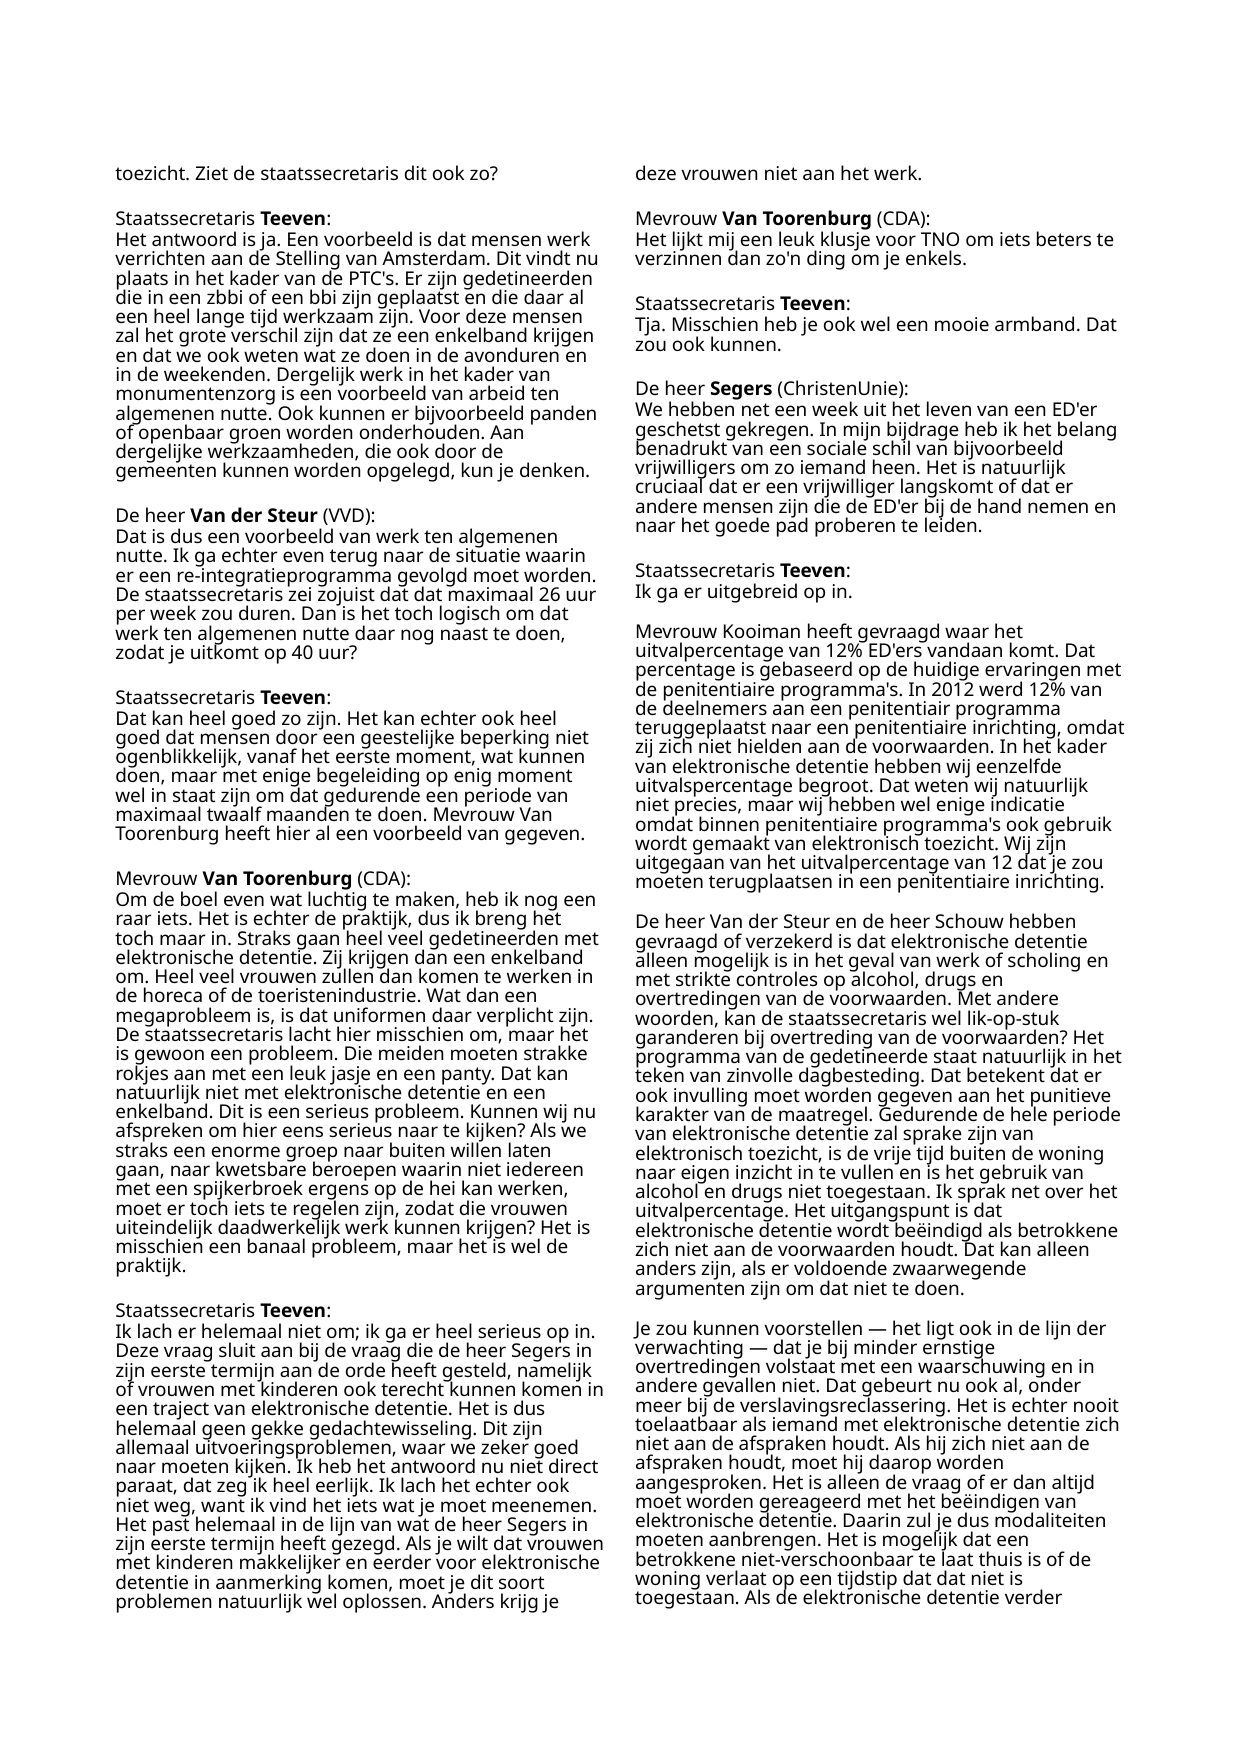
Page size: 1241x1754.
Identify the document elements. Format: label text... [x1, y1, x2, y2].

text Tja. Misschien heb je ook wel een mooie armband. Dat zou ook kunnen. [635, 316, 1125, 355]
text Om de boel even wat luchtig te maken, heb ik nog een raar iets. Het is echter de praktijk, dus ik breng het toch maar in. Straks gaan heel veel gedetineerden met elektronische detentie. Zij krijgen dan een enkelband om. Heel veel vrouwen zullen dan komen te werken in de horeca of de toeristenindustrie. Wat dan een megaprobleem is, is dat uniformen daar verplicht zijn. De staatssecretaris lacht hier misschien om, maar het is gewoon een probleem. Die meiden moeten strakke rokjes aan met een leuk jasje en een panty. Dat kan natuurlijk niet met elektronische detentie en een enkelband. Dit is een serieus probleem. Kunnen wij nu afspreken om hier eens serieus naar te kijken? Als we straks een enorme groep naar buiten willen laten gaan, naar kwetsbare beroepen waarin niet iedereen met een spijkerbroek ergens op de hei kan werken, moet er toch iets te regelen zijn, zodat die vrouwen uiteindelijk daadwerkelijk werk kunnen krijgen? Het is misschien een banaal probleem, maar het is wel de praktijk. [115, 891, 605, 1277]
text Je zou kunnen voorstellen — het ligt ook in de lijn der verwachting — dat je bij minder ernstige overtredingen volstaat met een waarschuwing en in andere gevallen niet. Dat gebeurt nu ook al, onder meer bij de verslavingsreclassering. Het is echter nooit toelaatbaar als iemand met elektronische detentie zich niet aan de afspraken houdt. Als hij zich niet aan de afspraken houdt, moet hij daarop worden aangesproken. Het is alleen de vraag of er dan altijd moet worden gereageerd met het beëindigen van elektronische detentie. Daarin zul je dus modaliteiten moeten aanbrengen. Het is mogelijk dat een betrokkene niet-verschoonbaar te laat thuis is of de woning verlaat op een tijdstip dat dat niet is toegestaan. Als de elektronische detentie verder [635, 1319, 1125, 1608]
text Staatssecretaris Teeven: [635, 291, 1125, 316]
text Staatssecretaris Teeven: [115, 1297, 605, 1323]
text Staatssecretaris Teeven: [635, 557, 1125, 583]
text De heer Segers (ChristenUnie): [635, 376, 1125, 401]
text Het antwoord is ja. Een voorbeeld is dat mensen werk verrichten aan de Stelling van Amsterdam. Dit vindt nu plaats in het kader van de PTC's. Er zijn gedetineerden die in een zbbi of een bbi zijn geplaatst en die daar al een heel lange tijd werkzaam zijn. Voor deze mensen zal het grote verschil zijn dat ze een enkelband krijgen en dat we ook weten wat ze doen in de avonduren en in de weekenden. Dergelijk werk in het kader van monumentenzorg is een voorbeeld van arbeid ten algemenen nutte. Ook kunnen er bijvoorbeeld panden of openbaar groen worden onderhouden. Aan dergelijke werkzaamheden, die ook door de gemeenten kunnen worden opgelegd, kun je denken. [115, 231, 605, 482]
text Dat is dus een voorbeeld van werk ten algemenen nutte. Ik ga echter even terug naar de situatie waarin er een re-integratieprogramma gevolgd moet worden. De staatssecretaris zei zojuist dat dat maximaal 26 uur per week zou duren. Dan is het toch logisch om dat werk ten algemenen nutte daar nog naast te doen, zodat je uitkomt op 40 uur? [115, 528, 605, 663]
text Ik lach er helemaal niet om; ik ga er heel serieus op in. Deze vraag sluit aan bij de vraag die de heer Segers in zijn eerste termijn aan de orde heeft gesteld, namelijk of vrouwen met kinderen ook terecht kunnen komen in een traject van elektronische detentie. Het is dus helemaal geen gekke gedachtewisseling. Dit zijn allemaal uitvoeringsproblemen, waar we zeker goed naar moeten kijken. Ik heb het antwoord nu niet direct paraat, dat zeg ik heel eerlijk. Ik lach het echter ook niet weg, want ik vind het iets wat je moet meenemen. Het past helemaal in de lijn van wat de heer Segers in zijn eerste termijn heeft gezegd. Als je wilt dat vrouwen met kinderen makkelijker en eerder voor elektronische detentie in aanmerking komen, moet je dit soort problemen natuurlijk wel oplossen. Anders krijg je [115, 1323, 605, 1612]
text De heer Van der Steur (VVD): [115, 502, 605, 528]
text Staatssecretaris Teeven: [115, 205, 605, 231]
text Staatssecretaris Teeven: [115, 684, 605, 710]
text Dat kan heel goed zo zijn. Het kan echter ook heel goed dat mensen door een geestelijke beperking niet ogenblikkelijk, vanaf het eerste moment, wat kunnen doen, maar met enige begeleiding op enig moment wel in staat zijn om dat gedurende een periode van maximaal twaalf maanden te doen. Mevrouw Van Toorenburg heeft hier al een voorbeeld van gegeven. [115, 710, 605, 844]
text Mevrouw Van Toorenburg (CDA): [635, 205, 1125, 231]
text Mevrouw Kooiman heeft gevraagd waar het uitvalpercentage van 12% ED'ers vandaan komt. Dat percentage is gebaseerd op de huidige ervaringen met de penitentiaire programma's. In 2012 werd 12% van de deelnemers aan een penitentiair programma teruggeplaatst naar een penitentiaire inrichting, omdat zij zich niet hielden aan de voorwaarden. In het kader van elektronische detentie hebben wij eenzelfde uitvalspercentage begroot. Dat weten wij natuurlijk niet precies, maar wij hebben wel enige indicatie omdat binnen penitentiaire programma's ook gebruik wordt gemaakt van elektronisch toezicht. Wij zijn uitgegaan van het uitvalpercentage van 12 dat je zou moeten terugplaatsen in een penitentiaire inrichting. [635, 623, 1125, 893]
text Mevrouw Van Toorenburg (CDA): [115, 865, 605, 891]
text Het lijkt mij een leuk klusje voor TNO om iets beters te verzinnen dan zo'n ding om je enkels. [635, 231, 1125, 270]
text Ik ga er uitgebreid op in. [635, 583, 1125, 602]
text We hebben net een week uit het leven van een ED'er geschetst gekregen. In mijn bijdrage heb ik het belang benadrukt van een sociale schil van bijvoorbeeld vrijwilligers om zo iemand heen. Het is natuurlijk cruciaal dat er een vrijwilliger langskomt of dat er andere mensen zijn die de ED'er bij de hand nemen en naar het goede pad proberen te leiden. [635, 401, 1125, 536]
text De heer Van der Steur en de heer Schouw hebben gevraagd of verzekerd is dat elektronische detentie alleen mogelijk is in het geval van werk of scholing en met strikte controles op alcohol, drugs en overtredingen van de voorwaarden. Met andere woorden, kan de staatssecretaris wel lik-op-stuk garanderen bij overtreding van de voorwaarden? Het programma van de gedetineerde staat natuurlijk in het teken van zinvolle dagbesteding. Dat betekent dat er ook invulling moet worden gegeven aan het punitieve karakter van de maatregel. Gedurende de hele periode van elektronische detentie zal sprake zijn van elektronisch toezicht, is de vrije tijd buiten de woning naar eigen inzicht in te vullen en is het gebruik van alcohol en drugs niet toegestaan. Ik sprak net over het uitvalpercentage. Het uitgangspunt is dat elektronische detentie wordt beëindigd als betrokkene zich niet aan de voorwaarden houdt. Dat kan alleen anders zijn, als er voldoende zwaarwegende argumenten zijn om dat niet te doen. [635, 913, 1125, 1299]
text toezicht. Ziet de staatssecretaris dit ook zo? [115, 165, 605, 184]
text deze vrouwen niet aan het werk. [635, 165, 1125, 184]
